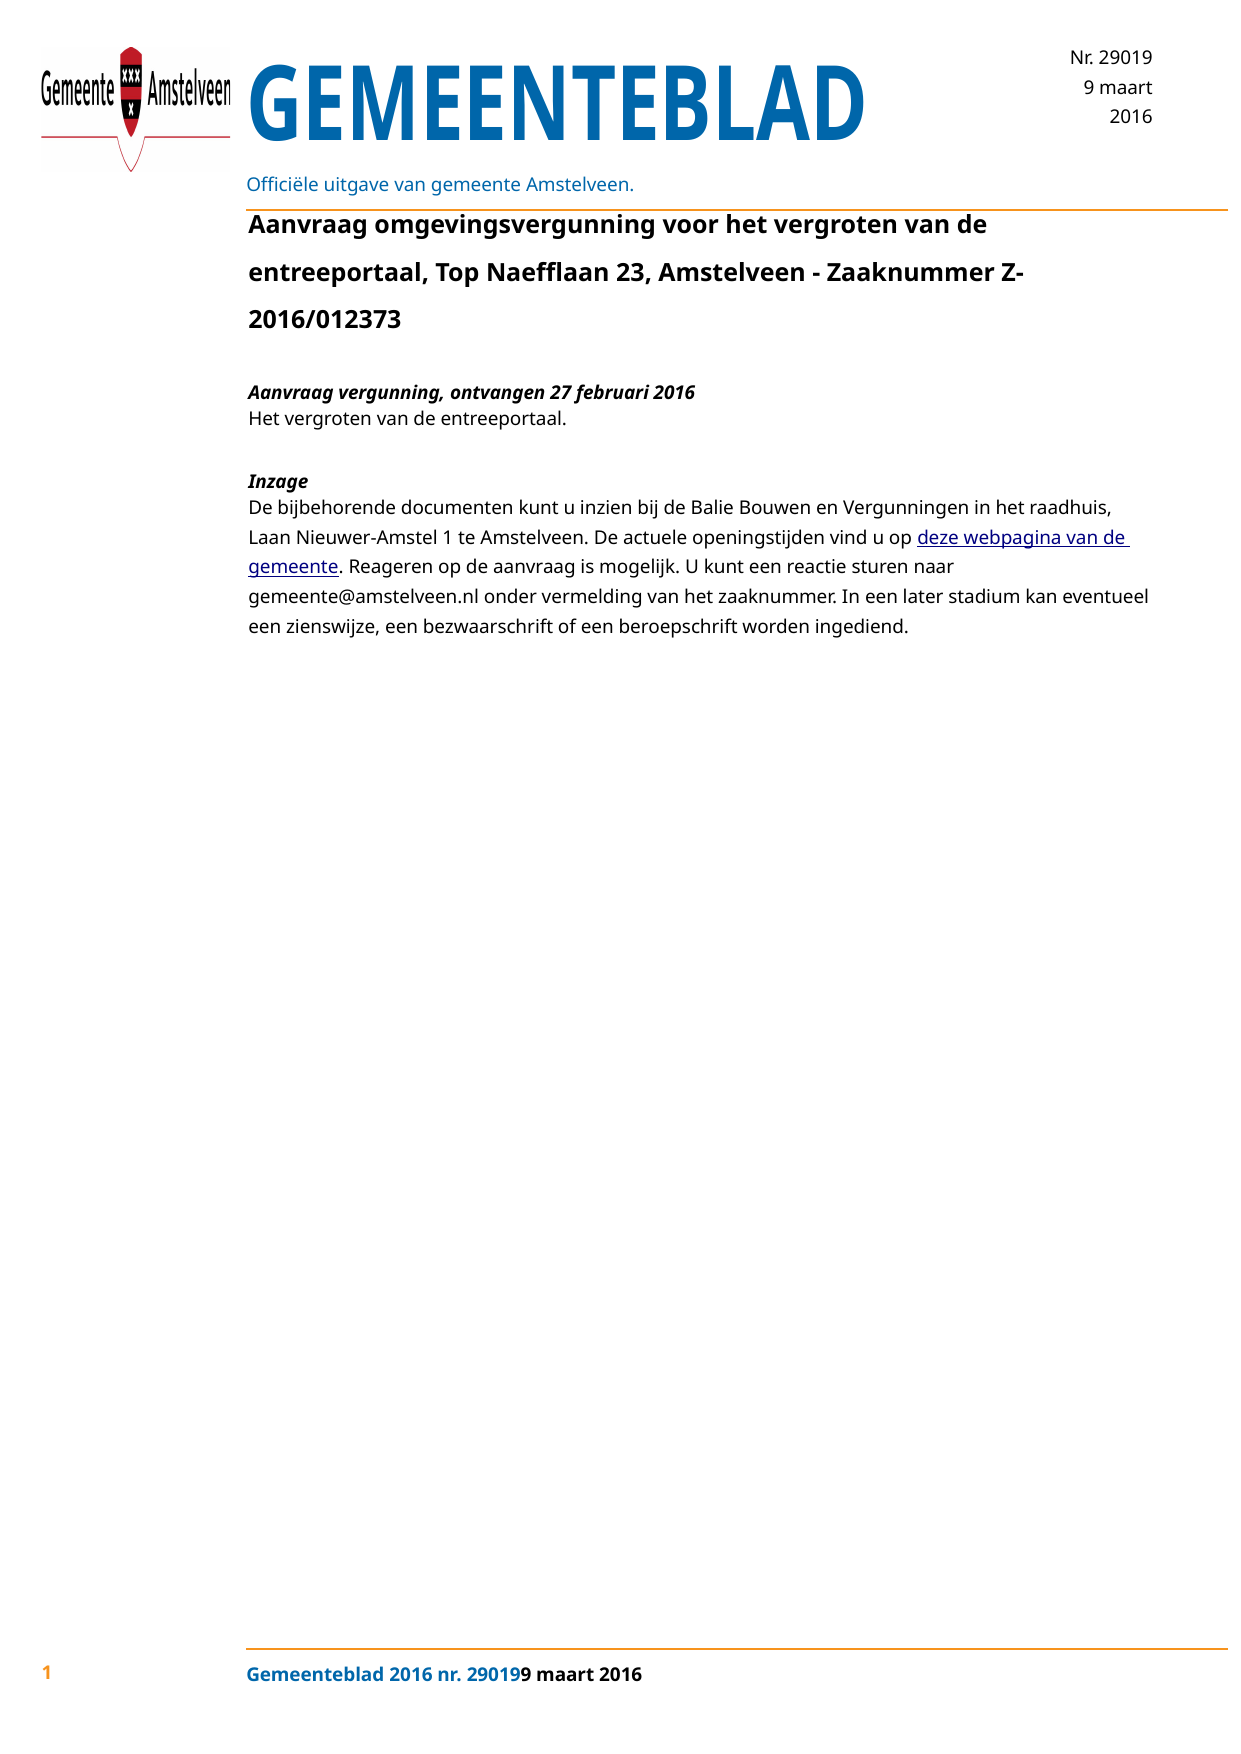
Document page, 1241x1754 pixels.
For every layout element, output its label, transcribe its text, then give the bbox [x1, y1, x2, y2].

text Het vergroten van de entreeportaal. [248, 405, 1152, 431]
text Aanvraag vergunning, ontvangen 27 februari 2016 [248, 379, 1152, 405]
picture [41, 47, 231, 172]
text Aanvraag omgevingsvergunning voor het vergroten van de entreeportaal, Top Naefflaan 23, Amstelveen - Zaaknummer Z-2016/012373 [248, 211, 1152, 336]
text De bijbehorende documenten kunt u inzien bij de Balie Bouwen en Vergunningen in het raadhuis, Laan Nieuwer-Amstel 1 te Amstelveen. De actuele openingstijden vind u op deze webpagina van de gemeente. Reageren op de aanvraag is mogelijk. U kunt een reactie sturen naar gemeente@amstelveen.nl onder vermelding van het zaaknummer. In een later stadium kan eventueel een zienswijze, een bezwaarschrift of een beroepschrift worden ingediend. [248, 494, 1152, 638]
text Inzage [248, 469, 1152, 494]
